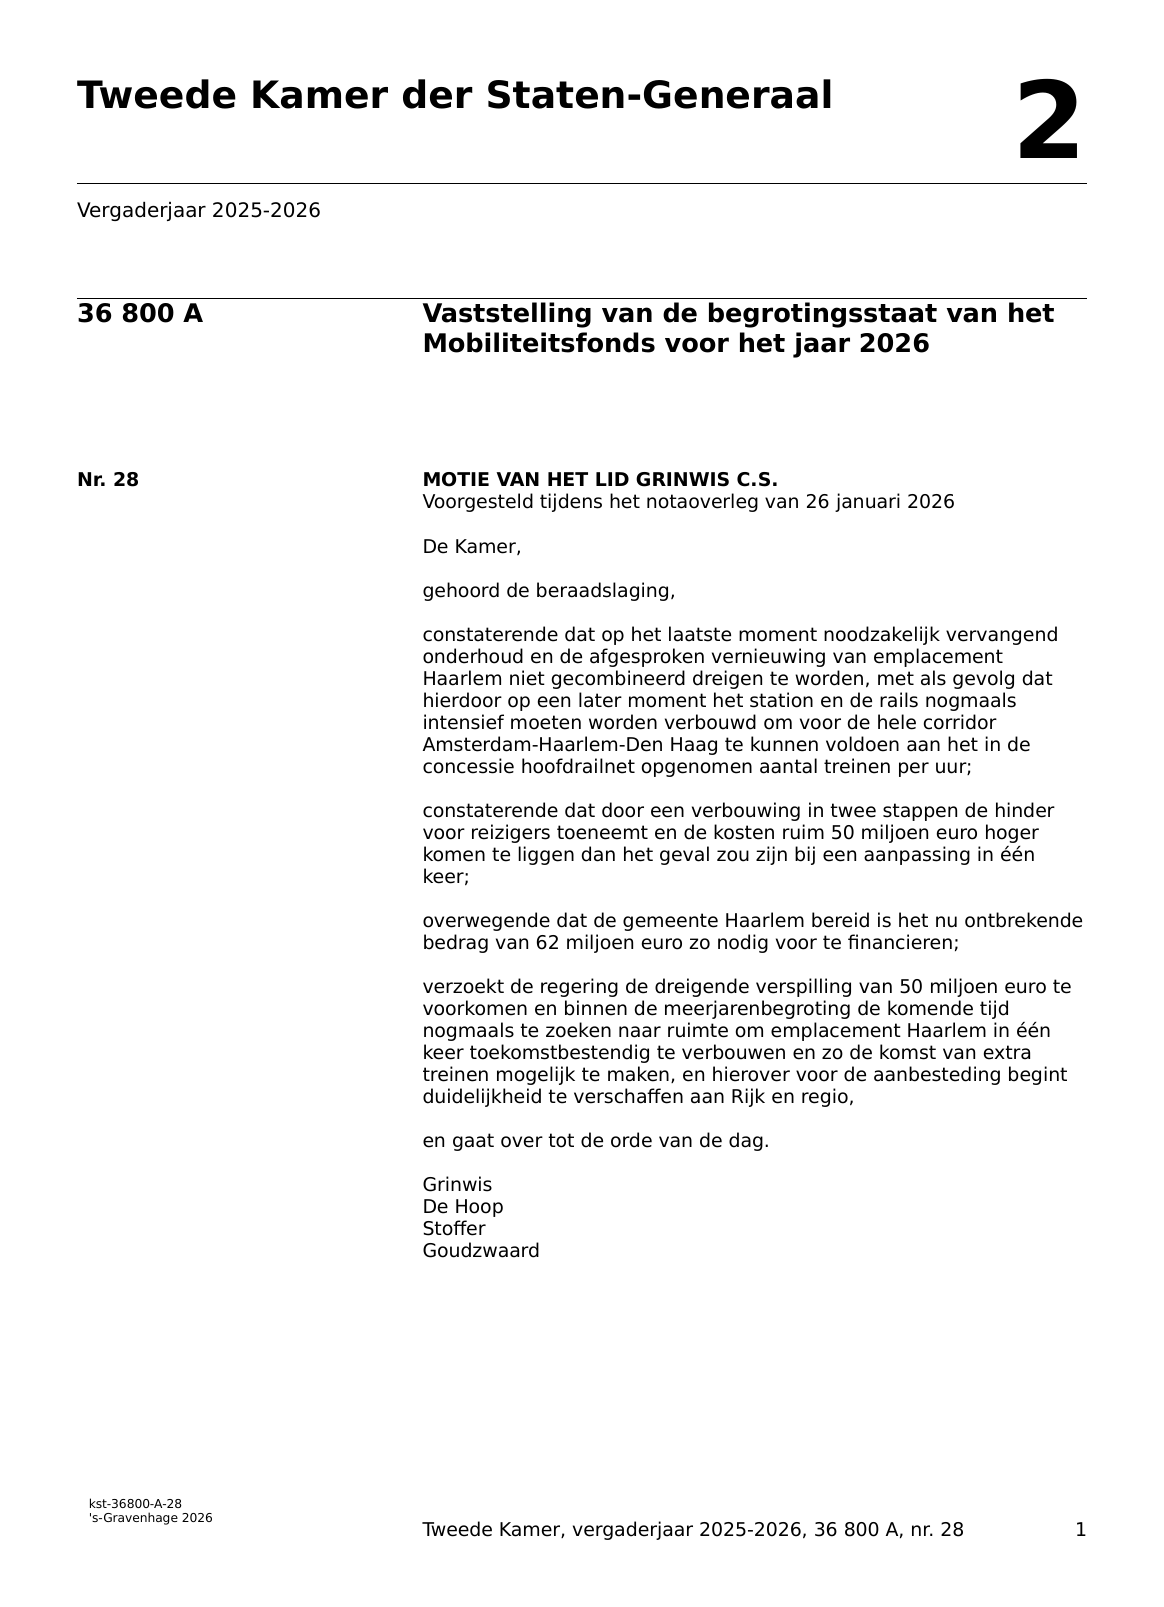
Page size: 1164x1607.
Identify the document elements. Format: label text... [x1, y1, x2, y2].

table_cell Vergaderjaar 2025-2026 [77, 184, 1087, 298]
text De Hoop [422, 1196, 1087, 1218]
subtitle 36 800 A Vaststelling van de begrotingsstaat van het Mobiliteitsfonds voor het jaar 2026 [77, 299, 1087, 358]
text Grinwis [422, 1174, 1087, 1196]
text constaterende dat door een verbouwing in twee stappen de hinder voor reizigers toeneemt en de kosten ruim 50 miljoen euro hoger komen te liggen dan het geval zou zijn bij een aanpassing in één keer; [422, 800, 1087, 888]
text overwegende dat de gemeente Haarlem bereid is het nu ontbrekende bedrag van 62 miljoen euro zo nodig voor te financieren; [422, 910, 1087, 954]
text kst-36800-A-28 [88, 1497, 323, 1511]
table_header 2 [886, 59, 1087, 183]
text verzoekt de regering de dreigende verspilling van 50 miljoen euro te voorkomen en binnen de meerjarenbegroting de komende tijd nogmaals te zoeken naar ruimte om emplacement Haarlem in één keer toekomstbestendig te verbouwen en zo de komst van extra treinen mogelijk te maken, en hierover voor de aanbesteding begint duidelijkheid te verschaffen aan Rijk en regio, [422, 976, 1087, 1108]
table_header Tweede Kamer der Staten-Generaal [77, 59, 886, 183]
subtitle Nr. 28 MOTIE VAN HET LID GRINWIS C.S. [77, 469, 1087, 491]
text Stoffer [422, 1218, 1087, 1240]
text gehoord de beraadslaging, [422, 580, 1087, 602]
text 's-Gravenhage 2026 [88, 1511, 323, 1525]
text constaterende dat op het laatste moment noodzakelijk vervangend onderhoud en de afgesproken vernieuwing van emplacement Haarlem niet gecombineerd dreigen te worden, met als gevolg dat hierdoor op een later moment het station en de rails nogmaals intensief moeten worden verbouwd om voor de hele corridor Amsterdam-Haarlem-Den Haag te kunnen voldoen aan het in de concessie hoofdrailnet opgenomen aantal treinen per uur; [422, 624, 1087, 778]
text De Kamer, [422, 536, 1087, 557]
text Goudzwaard [422, 1240, 1087, 1262]
text Voorgesteld tijdens het notaoverleg van 26 januari 2026 [422, 491, 1087, 513]
text en gaat over tot de orde van de dag. [422, 1130, 1087, 1152]
